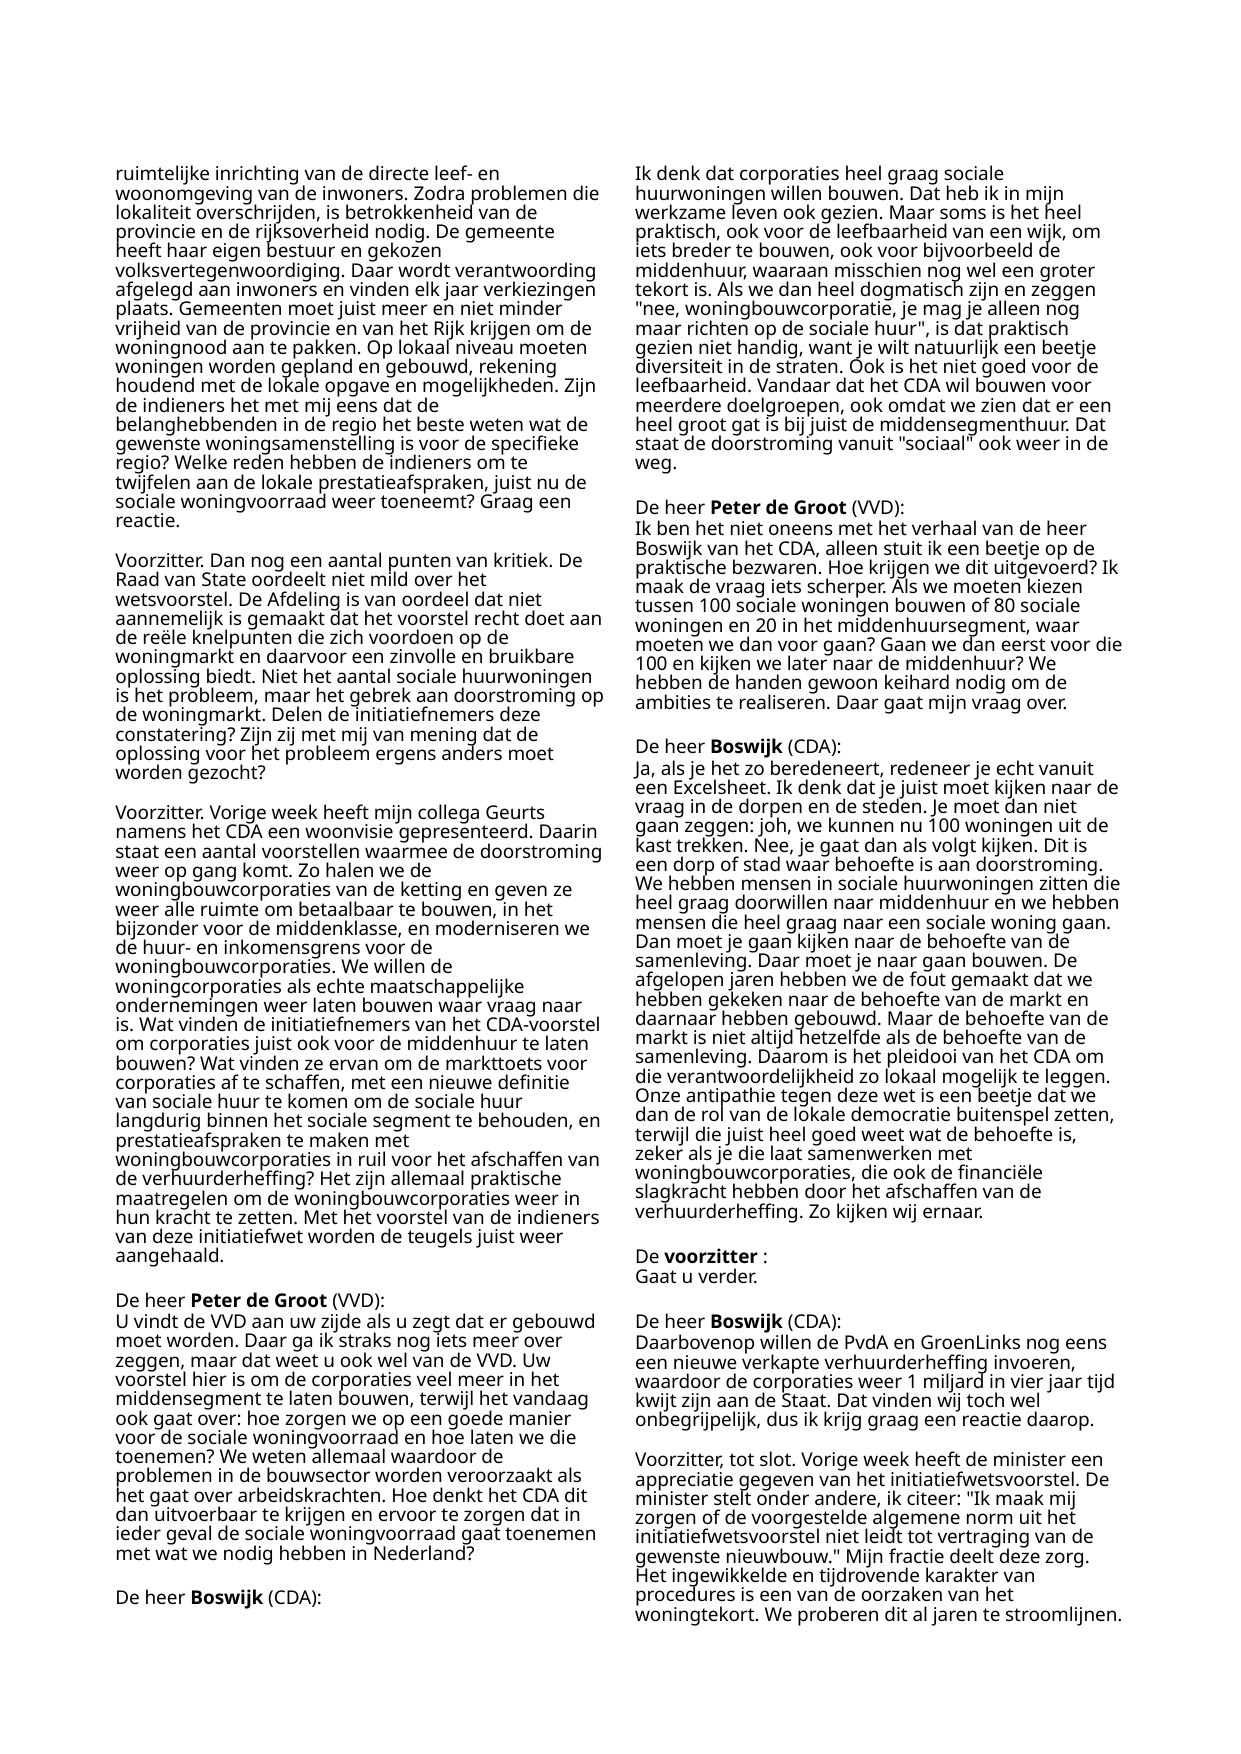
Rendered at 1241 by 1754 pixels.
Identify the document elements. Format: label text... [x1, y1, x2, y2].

text Voorzitter. Dan nog een aantal punten van kritiek. De Raad van State oordeelt niet mild over het wetsvoorstel. De Afdeling is van oordeel dat niet aannemelijk is gemaakt dat het voorstel recht doet aan de reële knelpunten die zich voordoen op de woningmarkt en daarvoor een zinvolle en bruikbare oplossing biedt. Niet het aantal sociale huurwoningen is het probleem, maar het gebrek aan doorstroming op de woningmarkt. Delen de initiatiefnemers deze constatering? Zijn zij met mij van mening dat de oplossing voor het probleem ergens anders moet worden gezocht? [115, 552, 605, 783]
text De heer Boswijk (CDA): [115, 1584, 605, 1610]
text Gaat u verder. [635, 1268, 1125, 1288]
text Ja, als je het zo beredeneert, redeneer je echt vanuit een Excelsheet. Ik denk dat je juist moet kijken naar de vraag in de dorpen en de steden. Je moet dan niet gaan zeggen: joh, we kunnen nu 100 woningen uit de kast trekken. Nee, je gaat dan als volgt kijken. Dit is een dorp of stad waar behoefte is aan doorstroming. We hebben mensen in sociale huurwoningen zitten die heel graag doorwillen naar middenhuur en we hebben mensen die heel graag naar een sociale woning gaan. Dan moet je gaan kijken naar de behoefte van de samenleving. Daar moet je naar gaan bouwen. De afgelopen jaren hebben we de fout gemaakt dat we hebben gekeken naar de behoefte van de markt en daarnaar hebben gebouwd. Maar de behoefte van de markt is niet altijd hetzelfde als de behoefte van de samenleving. Daarom is het pleidooi van het CDA om die verantwoordelijkheid zo lokaal mogelijk te leggen. Onze antipathie tegen deze wet is een beetje dat we dan de rol van de lokale democratie buitenspel zetten, terwijl die juist heel goed weet wat de behoefte is, zeker als je die laat samenwerken met woningbouwcorporaties, die ook de financiële slagkracht hebben door het afschaffen van de verhuurderheffing. Zo kijken wij ernaar. [635, 759, 1125, 1222]
text Ik denk dat corporaties heel graag sociale huurwoningen willen bouwen. Dat heb ik in mijn werkzame leven ook gezien. Maar soms is het heel praktisch, ook voor de leefbaarheid van een wijk, om iets breder te bouwen, ook voor bijvoorbeeld de middenhuur, waaraan misschien nog wel een groter tekort is. Als we dan heel dogmatisch zijn en zeggen "nee, woningbouwcorporatie, je mag je alleen nog maar richten op de sociale huur", is dat praktisch gezien niet handig, want je wilt natuurlijk een beetje diversiteit in de straten. Ook is het niet goed voor de leefbaarheid. Vandaar dat het CDA wil bouwen voor meerdere doelgroepen, ook omdat we zien dat er een heel groot gat is bij juist de middensegmenthuur. Dat staat de doorstroming vanuit "sociaal" ook weer in de weg. [635, 165, 1125, 474]
text De heer Boswijk (CDA): [635, 734, 1125, 759]
text U vindt de VVD aan uw zijde als u zegt dat er gebouwd moet worden. Daar ga ik straks nog iets meer over zeggen, maar dat weet u ook wel van de VVD. Uw voorstel hier is om de corporaties veel meer in het middensegment te laten bouwen, terwijl het vandaag ook gaat over: hoe zorgen we op een goede manier voor de sociale woningvoorraad en hoe laten we die toenemen? We weten allemaal waardoor de problemen in de bouwsector worden veroorzaakt als het gaat over arbeidskrachten. Hoe denkt het CDA dit dan uitvoerbaar te krijgen en ervoor te zorgen dat in ieder geval de sociale woningvoorraad gaat toenemen met wat we nodig hebben in Nederland? [115, 1313, 605, 1564]
text De heer Peter de Groot (VVD): [115, 1287, 605, 1313]
text ruimtelijke inrichting van de directe leef- en woonomgeving van de inwoners. Zodra problemen die lokaliteit overschrijden, is betrokkenheid van de provincie en de rijksoverheid nodig. De gemeente heeft haar eigen bestuur en gekozen volksvertegenwoordiging. Daar wordt verantwoording afgelegd aan inwoners en vinden elk jaar verkiezingen plaats. Gemeenten moet juist meer en niet minder vrijheid van de provincie en van het Rijk krijgen om de woningnood aan te pakken. Op lokaal niveau moeten woningen worden gepland en gebouwd, rekening houdend met de lokale opgave en mogelijkheden. Zijn de indieners het met mij eens dat de belanghebbenden in de regio het beste weten wat de gewenste woningsamenstelling is voor de specifieke regio? Welke reden hebben de indieners om te twijfelen aan de lokale prestatieafspraken, juist nu de sociale woningvoorraad weer toeneemt? Graag een reactie. [115, 165, 605, 531]
text Voorzitter. Vorige week heeft mijn collega Geurts namens het CDA een woonvisie gepresenteerd. Daarin staat een aantal voorstellen waarmee de doorstroming weer op gang komt. Zo halen we de woningbouwcorporaties van de ketting en geven ze weer alle ruimte om betaalbaar te bouwen, in het bijzonder voor de middenklasse, en moderniseren we de huur- en inkomensgrens voor de woningbouwcorporaties. We willen de woningcorporaties als echte maatschappelijke ondernemingen weer laten bouwen waar vraag naar is. Wat vinden de initiatiefnemers van het CDA-voorstel om corporaties juist ook voor de middenhuur te laten bouwen? Wat vinden ze ervan om de markttoets voor corporaties af te schaffen, met een nieuwe definitie van sociale huur te komen om de sociale huur langdurig binnen het sociale segment te behouden, en prestatieafspraken te maken met woningbouwcorporaties in ruil voor het afschaffen van de verhuurderheffing? Het zijn allemaal praktische maatregelen om de woningbouwcorporaties weer in hun kracht te zetten. Met het voorstel van de indieners van deze initiatiefwet worden de teugels juist weer aangehaald. [115, 804, 605, 1267]
text Voorzitter, tot slot. Vorige week heeft de minister een appreciatie gegeven van het initiatiefwetsvoorstel. De minister stelt onder andere, ik citeer: "Ik maak mij zorgen of de voorgestelde algemene norm uit het initiatiefwetsvoorstel niet leidt tot vertraging van de gewenste nieuwbouw." Mijn fractie deelt deze zorg. Het ingewikkelde en tijdrovende karakter van procedures is een van de oorzaken van het woningtekort. We proberen dit al jaren te stroomlijnen. [635, 1451, 1125, 1625]
text Ik ben het niet oneens met het verhaal van de heer Boswijk van het CDA, alleen stuit ik een beetje op de praktische bezwaren. Hoe krijgen we dit uitgevoerd? Ik maak de vraag iets scherper. Als we moeten kiezen tussen 100 sociale woningen bouwen of 80 sociale woningen en 20 in het middenhuursegment, waar moeten we dan voor gaan? Gaan we dan eerst voor die 100 en kijken we later naar de middenhuur? We hebben de handen gewoon keihard nodig om de ambities te realiseren. Daar gaat mijn vraag over. [635, 520, 1125, 713]
text Daarbovenop willen de PvdA en GroenLinks nog eens een nieuwe verkapte verhuurderheffing invoeren, waardoor de corporaties weer 1 miljard in vier jaar tijd kwijt zijn aan de Staat. Dat vinden wij toch wel onbegrijpelijk, dus ik krijg graag een reactie daarop. [635, 1334, 1125, 1431]
text De heer Peter de Groot (VVD): [635, 494, 1125, 520]
text De voorzitter : [635, 1243, 1125, 1268]
text De heer Boswijk (CDA): [635, 1309, 1125, 1334]
